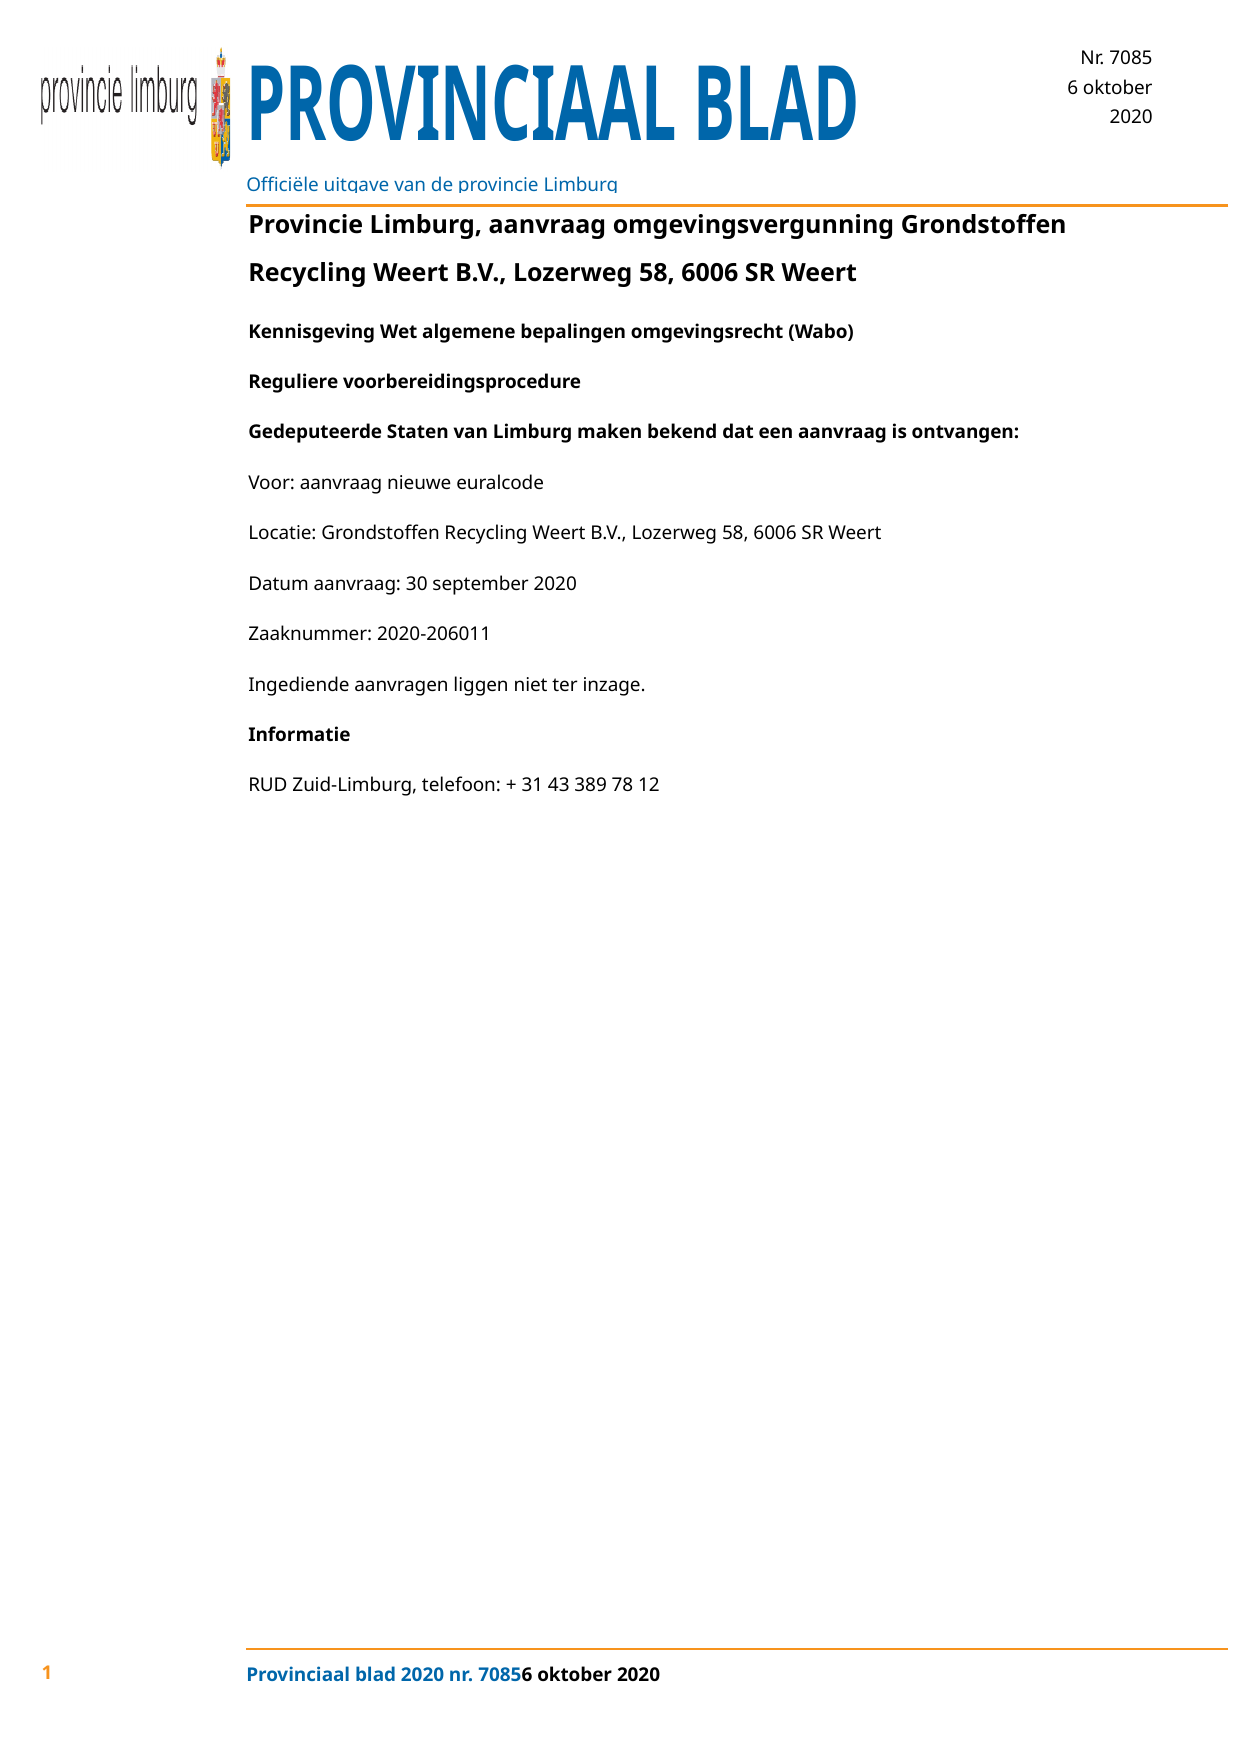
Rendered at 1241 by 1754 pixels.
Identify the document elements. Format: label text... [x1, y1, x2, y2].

text Informatie [248, 721, 1152, 747]
text Kennisgeving Wet algemene bepalingen omgevingsrecht (Wabo) [248, 318, 1152, 344]
text Voor: aanvraag nieuwe euralcode [248, 469, 1152, 495]
picture [41, 47, 231, 172]
text Ingediende aanvragen liggen niet ter inzage. [248, 671, 1152, 697]
text RUD Zuid-Limburg, telefoon: + 31 43 389 78 12 [248, 772, 1152, 797]
text Locatie: Grondstoffen Recycling Weert B.V., Lozerweg 58, 6006 SR Weert [248, 519, 1152, 545]
text Datum aanvraag: 30 september 2020 [248, 570, 1152, 596]
text Provincie Limburg, aanvraag omgevingsvergunning Grondstoffen Recycling Weert B.V., Lozerweg 58, 6006 SR Weert [248, 207, 1152, 288]
text Zaaknummer: 2020-206011 [248, 620, 1152, 646]
text Reguliere voorbereidingsprocedure [248, 368, 1152, 394]
text Gedeputeerde Staten van Limburg maken bekend dat een aanvraag is ontvangen: [248, 419, 1152, 444]
